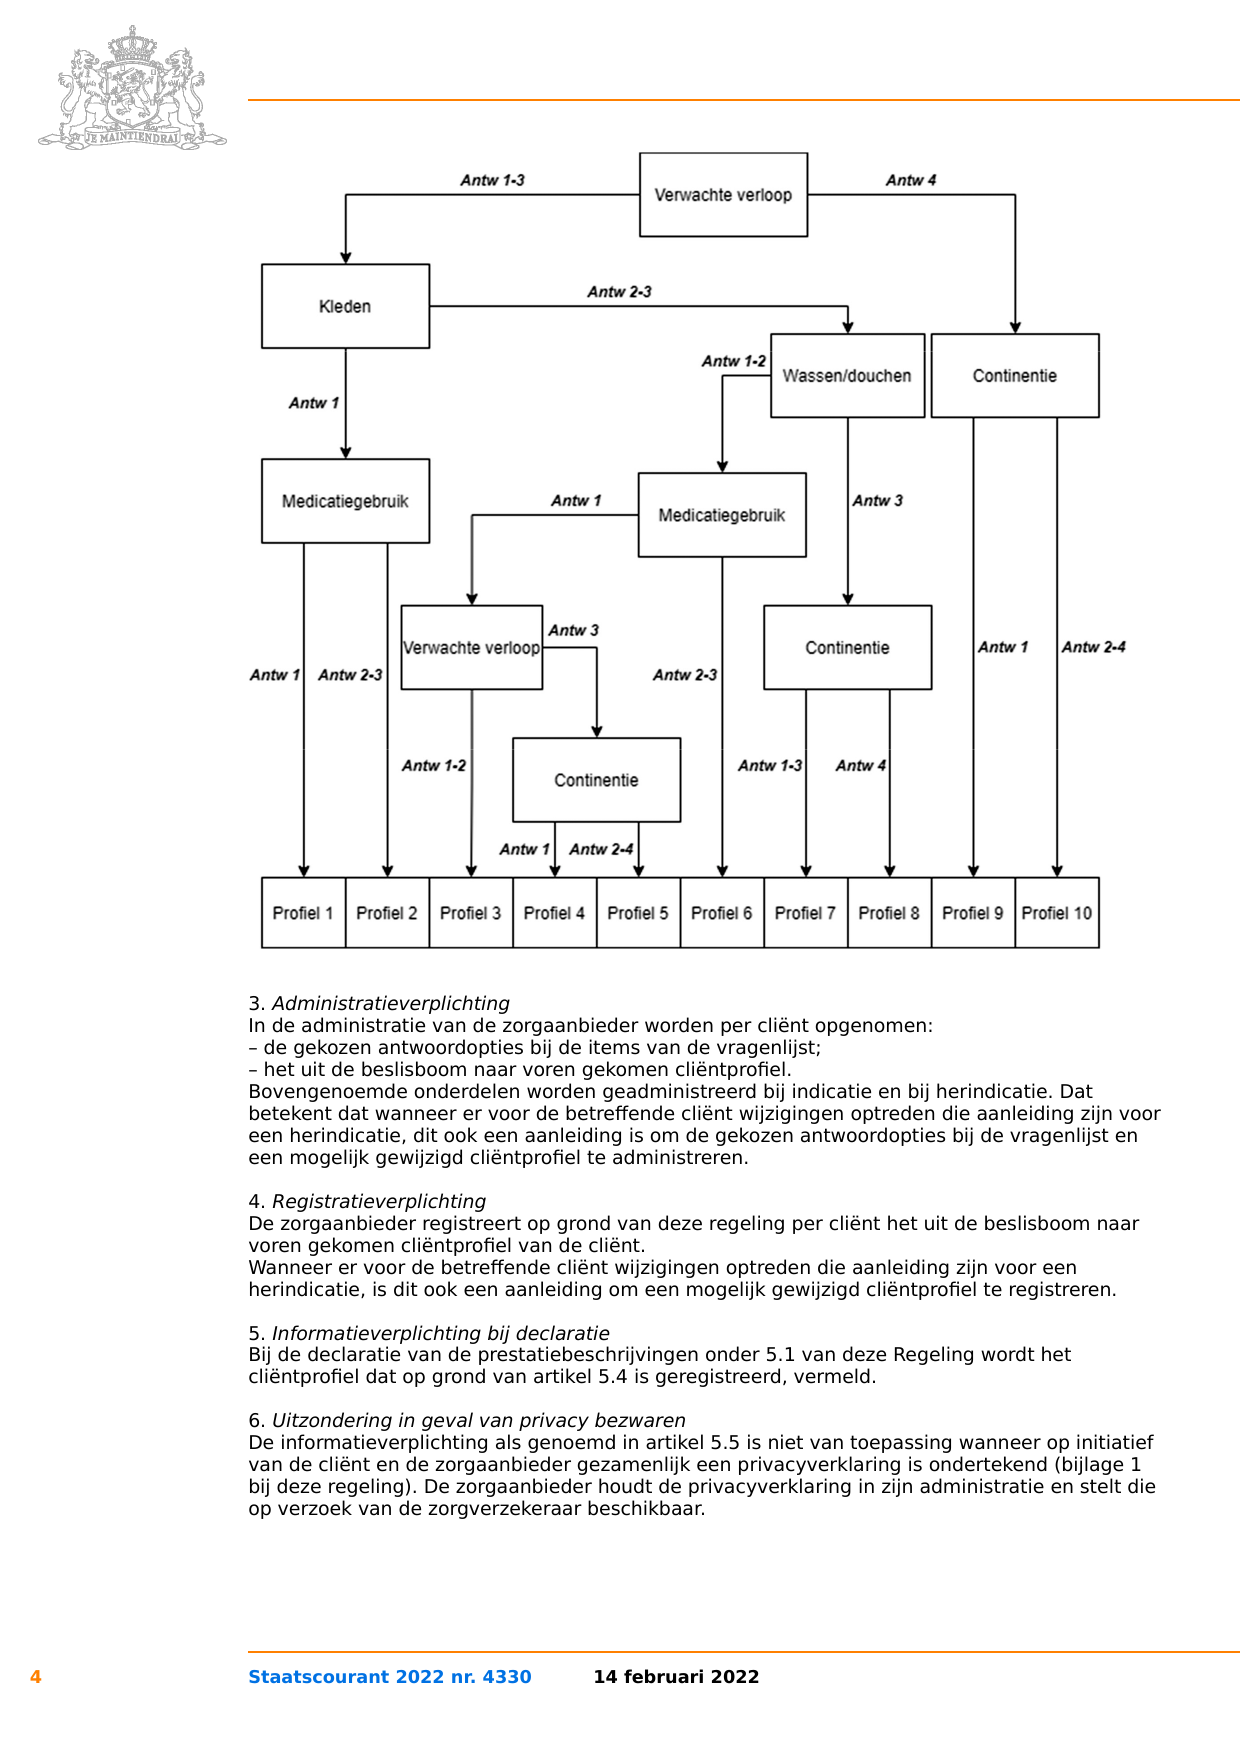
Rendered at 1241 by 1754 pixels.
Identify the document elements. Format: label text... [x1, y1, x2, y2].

text In de administratie van de zorgaanbieder worden per cliënt opgenomen: [248, 1015, 1163, 1037]
text Bij de declaratie van de prestatiebeschrijvingen onder 5.1 van deze Regeling wordt het cliëntprofiel dat op grond van artikel 5.4 is geregistreerd, vermeld. [248, 1344, 1163, 1388]
text – de gekozen antwoordopties bij de items van de vragenlijst; [248, 1037, 1163, 1059]
text 6. Uitzondering in geval van privacy bezwaren [248, 1410, 1163, 1432]
picture [248, 151, 1134, 949]
text Bovengenoemde onderdelen worden geadministreerd bij indicatie en bij herindicatie. Dat betekent dat wanneer er voor de betreffende cliënt wijzigingen optreden die aanleiding zijn voor een herindicatie, dit ook een aanleiding is om de gekozen antwoordopties bij de vragenlijst en een mogelijk gewijzigd cliëntprofiel te administreren. [248, 1081, 1163, 1169]
text De informatieverplichting als genoemd in artikel 5.5 is niet van toepassing wanneer op initiatief van de cliënt en de zorgaanbieder gezamenlijk een privacyverklaring is ondertekend (bijlage 1 bij deze regeling). De zorgaanbieder houdt de privacyverklaring in zijn administratie en stelt die op verzoek van de zorgverzekeraar beschikbaar. [248, 1432, 1163, 1520]
text De zorgaanbieder registreert op grond van deze regeling per cliënt het uit de beslisboom naar voren gekomen cliëntprofiel van de cliënt. [248, 1213, 1163, 1257]
text Wanneer er voor de betreffende cliënt wijzigingen optreden die aanleiding zijn voor een herindicatie, is dit ook een aanleiding om een mogelijk gewijzigd cliëntprofiel te registreren. [248, 1257, 1163, 1301]
text 4. Registratieverplichting [248, 1191, 1163, 1213]
text – het uit de beslisboom naar voren gekomen cliëntprofiel. [248, 1059, 1163, 1081]
text 5. Informatieverplichting bij declaratie [248, 1322, 1163, 1344]
picture [38, 25, 227, 150]
text 3. Administratieverplichting [248, 993, 1163, 1015]
